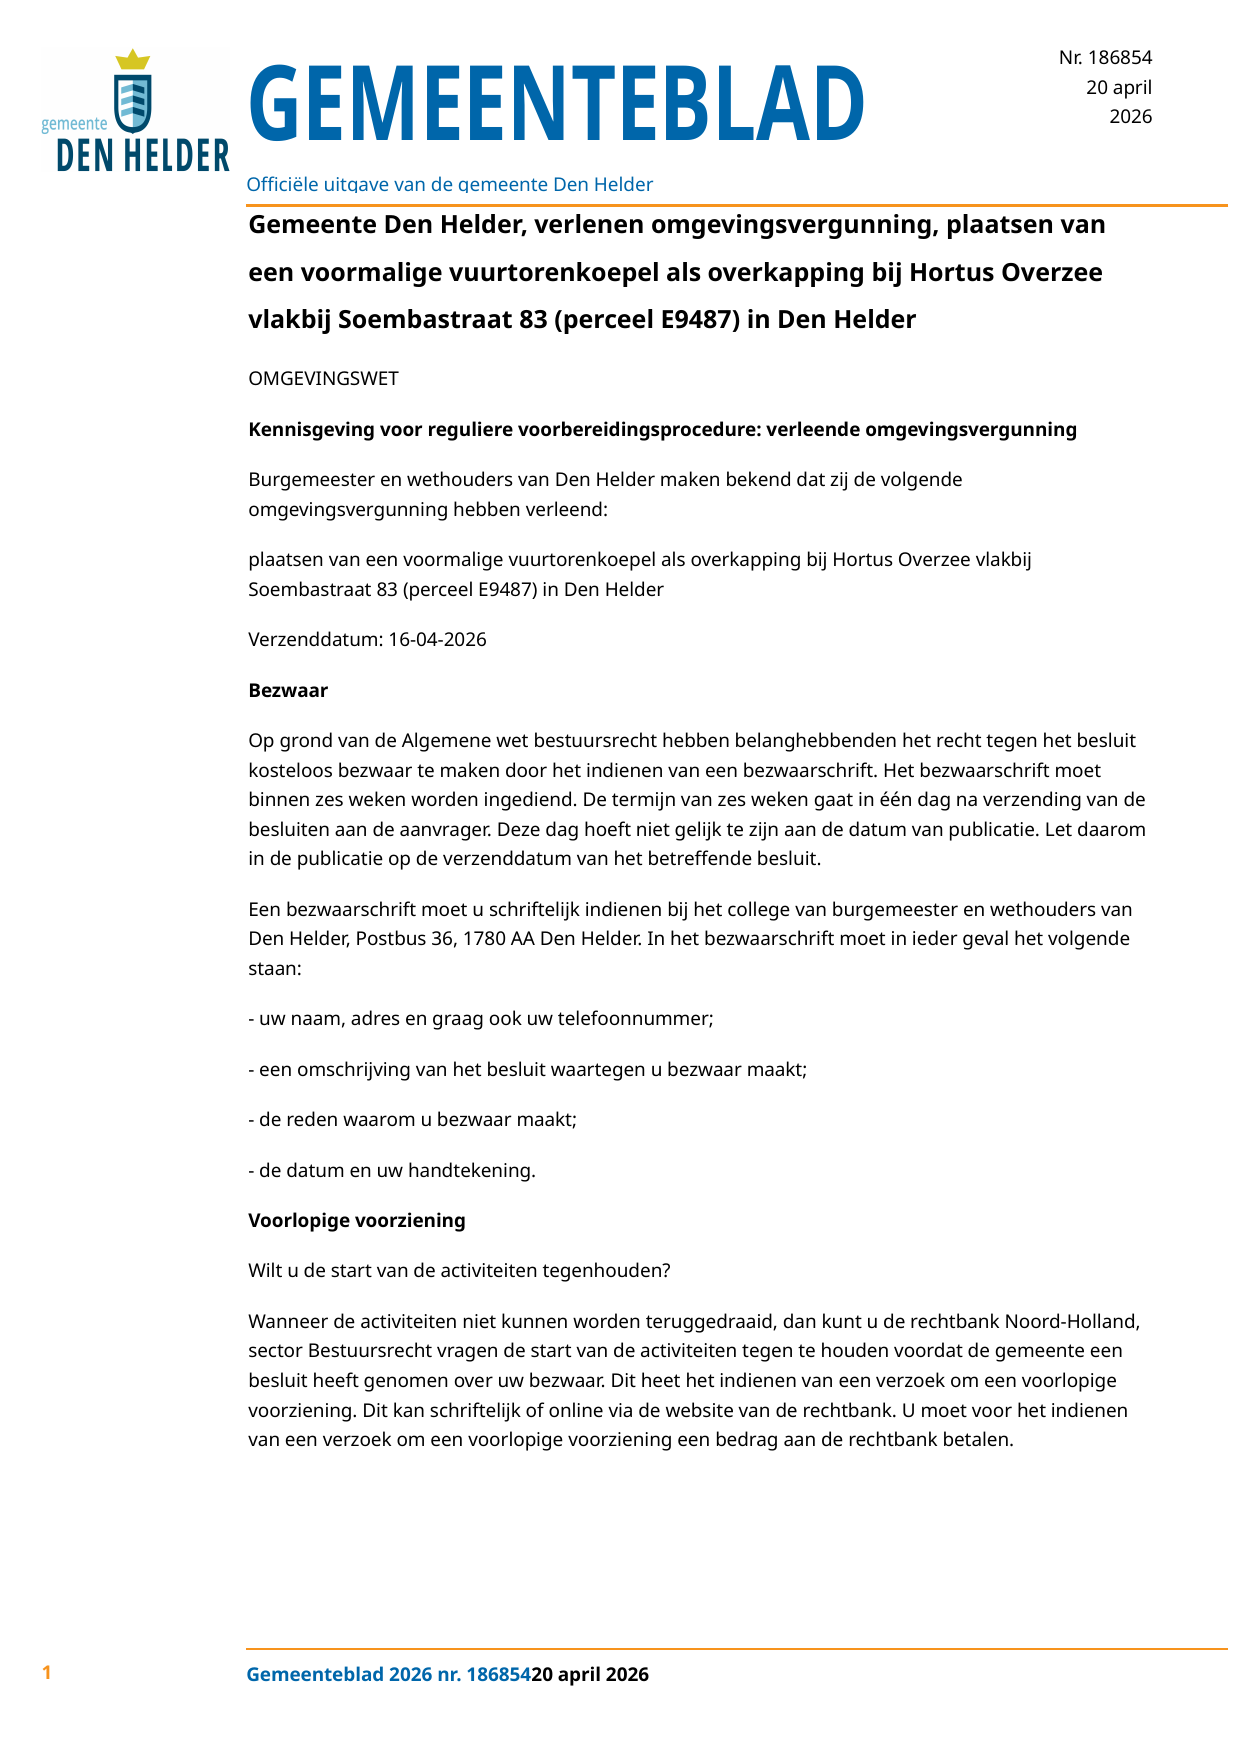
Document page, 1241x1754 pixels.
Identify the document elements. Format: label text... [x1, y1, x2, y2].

text - uw naam, adres en graag ook uw telefoonnummer; [248, 1006, 1152, 1031]
text Een bezwaarschrift moet u schriftelijk indienen bij het college van burgemeester en wethouders van Den Helder, Postbus 36, 1780 AA Den Helder. In het bezwaarschrift moet in ieder geval het volgende staan: [248, 896, 1152, 981]
text OMGEVINGSWET [248, 366, 1152, 391]
text Op grond van de Algemene wet bestuursrecht hebben belanghebbenden het recht tegen het besluit kosteloos bezwaar te maken door het indienen van een bezwaarschrift. Het bezwaarschrift moet binnen zes weken worden ingediend. De termijn van zes weken gaat in één dag na verzending van de besluiten aan de aanvrager. Deze dag hoeft niet gelijk te zijn aan de datum van publicatie. Let daarom in de publicatie op de verzenddatum van het betreffende besluit. [248, 727, 1152, 871]
text Verzenddatum: 16-04-2026 [248, 626, 1152, 652]
text plaatsen van een voormalige vuurtorenkoepel als overkapping bij Hortus Overzee vlakbij Soembastraat 83 (perceel E9487) in Den Helder [248, 546, 1152, 602]
text - een omschrijving van het besluit waartegen u bezwaar maakt; [248, 1056, 1152, 1082]
text Wanneer de activiteiten niet kunnen worden teruggedraaid, dan kunt u de rechtbank Noord-Holland, sector Bestuursrecht vragen de start van de activiteiten tegen te houden voordat de gemeente een besluit heeft genomen over uw bezwaar. Dit heet het indienen van een verzoek om een voorlopige voorziening. Dit kan schriftelijk of online via de website van de rechtbank. U moet voor het indienen van een verzoek om een voorlopige voorziening een bedrag aan de rechtbank betalen. [248, 1308, 1152, 1452]
text Burgemeester en wethouders van Den Helder maken bekend dat zij de volgende omgevingsvergunning hebben verleend: [248, 466, 1152, 522]
text Wilt u de start van de activiteiten tegenhouden? [248, 1258, 1152, 1283]
text Voorlopige voorziening [248, 1207, 1152, 1233]
picture [100, 154, 106, 172]
text - de reden waarom u bezwaar maakt; [248, 1106, 1152, 1132]
picture [41, 47, 231, 172]
text Kennisgeving voor reguliere voorbereidingsprocedure: verleende omgevingsvergunning [248, 416, 1152, 442]
text Gemeente Den Helder, verlenen omgevingsvergunning, plaatsen van een voormalige vuurtorenkoepel als overkapping bij Hortus Overzee vlakbij Soembastraat 83 (perceel E9487) in Den Helder [248, 207, 1152, 336]
picture [182, 144, 187, 165]
text Bezwaar [248, 677, 1152, 702]
picture [130, 157, 135, 172]
picture [63, 144, 68, 165]
text - de datum en uw handtekening. [248, 1157, 1152, 1182]
picture [220, 160, 224, 172]
